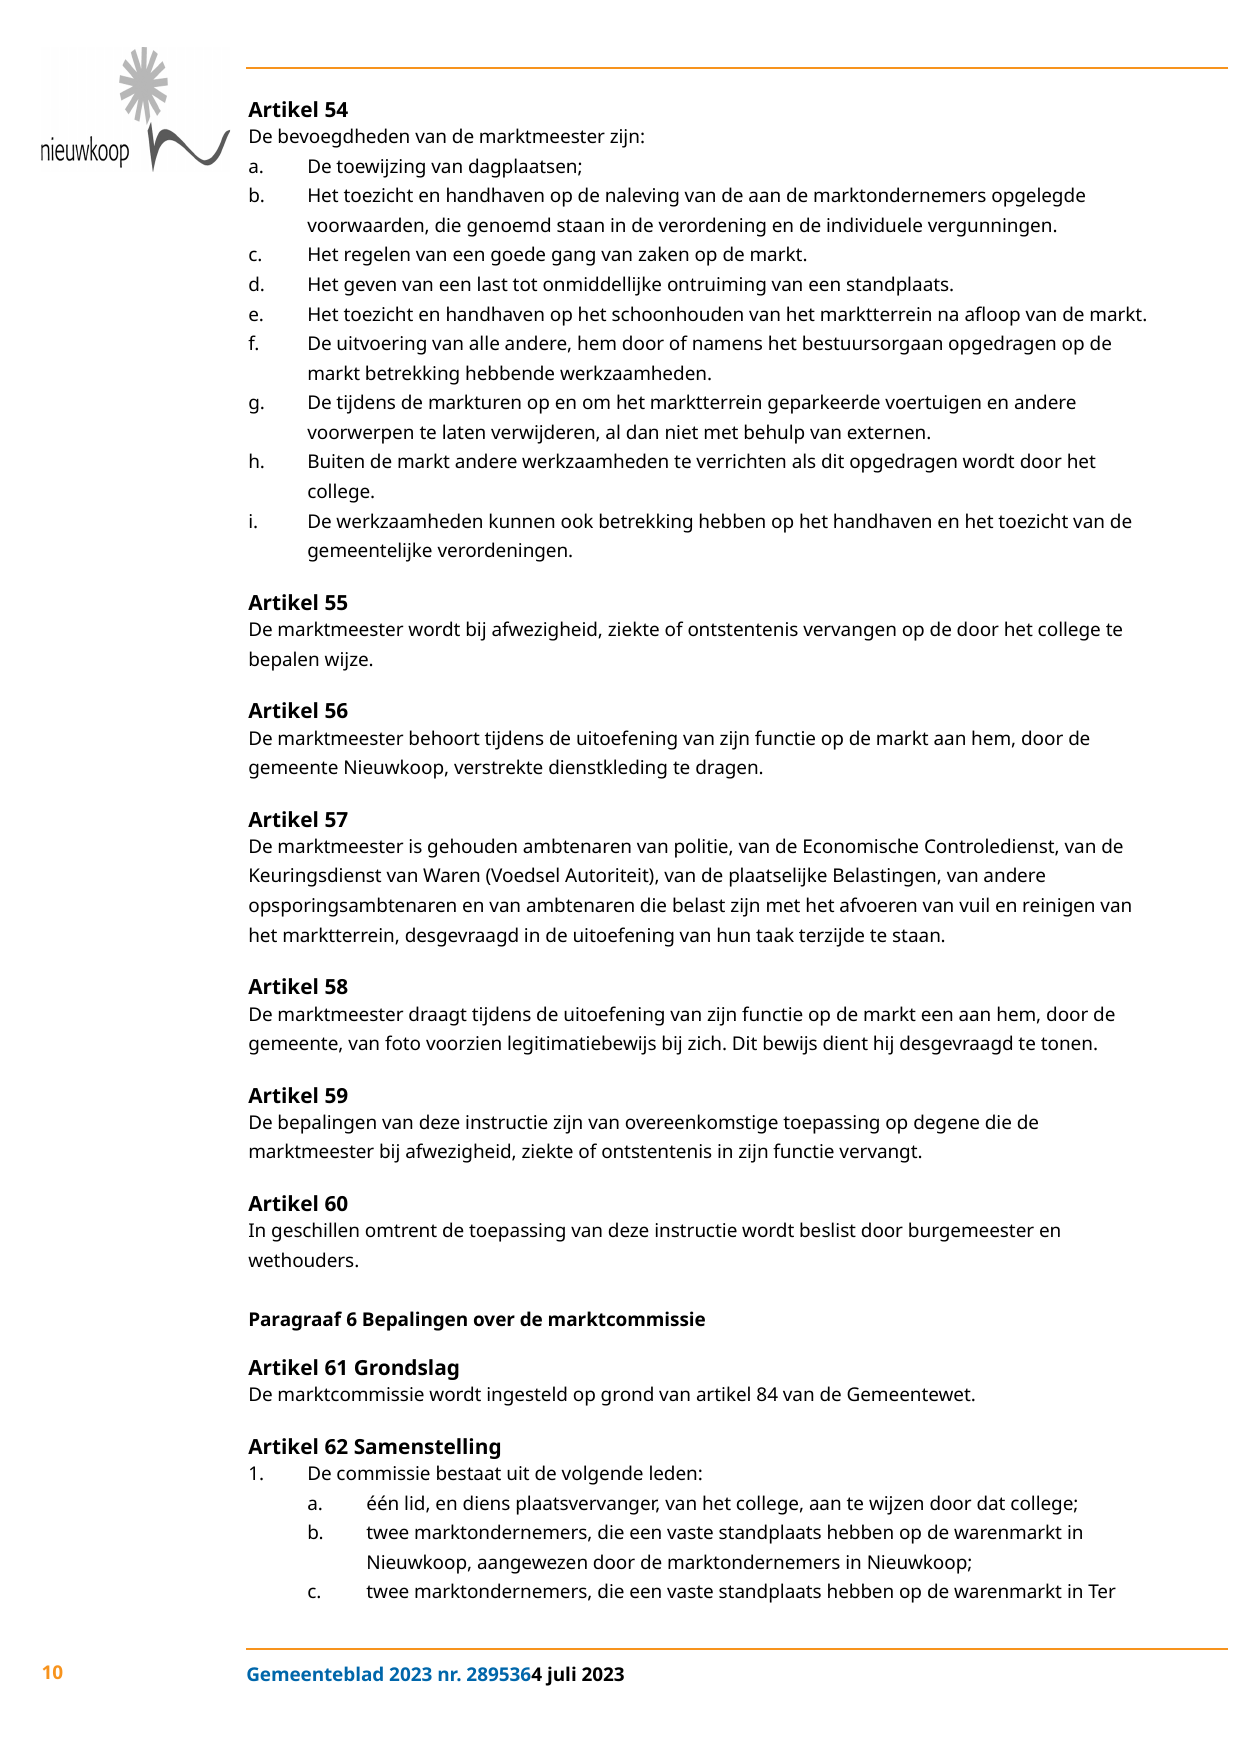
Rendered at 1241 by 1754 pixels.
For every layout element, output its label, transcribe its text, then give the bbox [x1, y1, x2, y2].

text De marktmeester wordt bij afwezigheid, ziekte of ontstentenis vervangen op de door het college te bepalen wijze. [248, 616, 1152, 672]
list De toewijzing van dagplaatsen; [248, 153, 1152, 178]
list twee marktondernemers, die een vaste standplaats hebben op de warenmarkt in Ter [307, 1578, 1152, 1604]
text De bepalingen van deze instructie zijn van overeenkomstige toepassing op degene die de marktmeester bij afwezigheid, ziekte of ontstentenis in zijn functie vervangt. [248, 1109, 1152, 1164]
list Het geven van een last tot onmiddellijke ontruiming van een standplaats. [248, 271, 1152, 297]
text In geschillen omtrent de toepassing van deze instructie wordt beslist door burgemeester en wethouders. [248, 1218, 1152, 1273]
picture [41, 47, 231, 172]
text Paragraaf 6 Bepalingen over de marktcommissie [248, 1306, 1152, 1332]
text Artikel 54 [248, 95, 1152, 123]
text De marktmeester draagt tijdens de uitoefening van zijn functie op de markt een aan hem, door de gemeente, van foto voorzien legitimatiebewijs bij zich. Dit bewijs dient hij desgevraagd te tonen. [248, 1001, 1152, 1056]
text De bevoegdheden van de marktmeester zijn: [248, 123, 1152, 149]
text Artikel 55 [248, 588, 1152, 616]
text Artikel 60 [248, 1189, 1152, 1218]
list De tijdens de markturen op en om het marktterrein geparkeerde voertuigen en andere voorwerpen te laten verwijderen, al dan niet met behulp van externen. [248, 389, 1152, 445]
list Het toezicht en handhaven op het schoonhouden van het marktterrein na afloop van de markt. [248, 301, 1152, 326]
text De marktmeester behoort tijdens de uitoefening van zijn functie op de markt aan hem, door de gemeente Nieuwkoop, verstrekte dienstkleding te dragen. [248, 725, 1152, 780]
text Artikel 62 Samenstelling [248, 1432, 1152, 1460]
text Artikel 58 [248, 972, 1152, 1001]
text De marktcommissie wordt ingesteld op grond van artikel 84 van de Gemeentewet. [248, 1381, 1152, 1407]
list De uitvoering van alle andere, hem door of namens het bestuursorgaan opgedragen op de markt betrekking hebbende werkzaamheden. [248, 330, 1152, 386]
list Het regelen van een goede gang van zaken op de markt. [248, 242, 1152, 267]
text De marktmeester is gehouden ambtenaren van politie, van de Economische Controledienst, van de Keuringsdienst van Waren (Voedsel Autoriteit), van de plaatselijke Belastingen, van andere opsporingsambtenaren en van ambtenaren die belast zijn met het afvoeren van vuil en reinigen van het marktterrein, desgevraagd in de uitoefening van hun taak terzijde te staan. [248, 833, 1152, 948]
list De werkzaamheden kunnen ook betrekking hebben op het handhaven en het toezicht van de gemeentelijke verordeningen. [248, 508, 1152, 563]
list De commissie bestaat uit de volgende leden: [248, 1460, 1152, 1486]
text Artikel 59 [248, 1081, 1152, 1109]
text Artikel 61 Grondslag [248, 1353, 1152, 1381]
list Buiten de markt andere werkzaamheden te verrichten als dit opgedragen wordt door het college. [248, 449, 1152, 504]
text Artikel 57 [248, 805, 1152, 833]
list Het toezicht en handhaven op de naleving van de aan de marktondernemers opgelegde voorwaarden, die genoemd staan in de verordening en de individuele vergunningen. [248, 182, 1152, 238]
list twee marktondernemers, die een vaste standplaats hebben op de warenmarkt in Nieuwkoop, aangewezen door de marktondernemers in Nieuwkoop; [307, 1519, 1152, 1575]
list één lid, en diens plaatsvervanger, van het college, aan te wijzen door dat college; [307, 1490, 1152, 1516]
text Artikel 56 [248, 696, 1152, 725]
